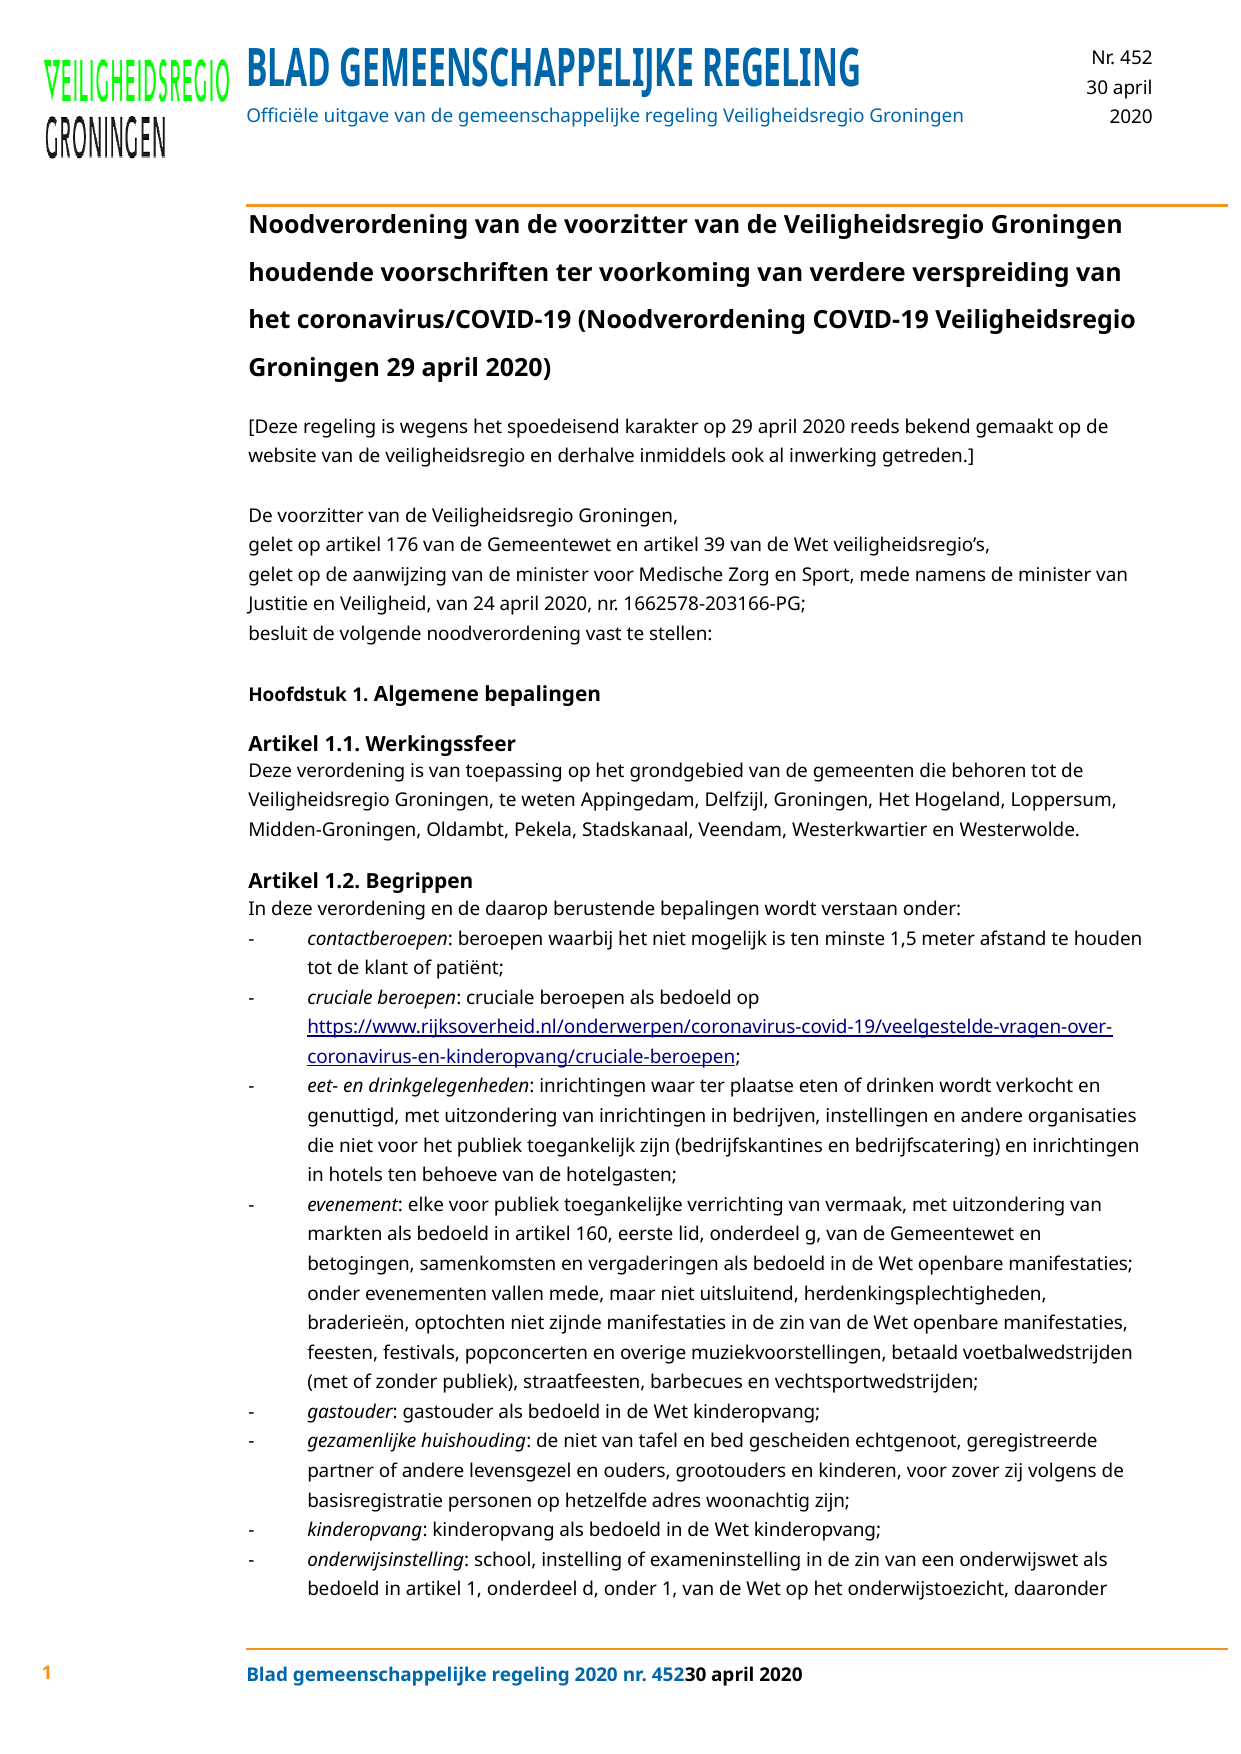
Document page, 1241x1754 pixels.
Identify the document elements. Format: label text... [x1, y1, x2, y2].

text De voorzitter van de Veiligheidsregio Groningen, [248, 502, 1152, 528]
text gelet op de aanwijzing van de minister voor Medische Zorg en Sport, mede namens de minister van Justitie en Veiligheid, van 24 april 2020, nr. 1662578-203166-PG; [248, 561, 1152, 616]
text Hoofdstuk 1. Algemene bepalingen [248, 679, 1152, 708]
text besluit de volgende noodverordening vast te stellen: [248, 620, 1152, 646]
list onderwijsinstelling: school, instelling of exameninstelling in de zin van een onderwijswet als bedoeld in artikel 1, onderdeel d, onder 1, van de Wet op het onderwijstoezicht, daaronder [248, 1546, 1152, 1601]
list kinderopvang: kinderopvang als bedoeld in de Wet kinderopvang; [248, 1516, 1152, 1542]
text [Deze regeling is wegens het spoedeisend karakter op 29 april 2020 reeds bekend gemaakt op de website van de veiligheidsregio en derhalve inmiddels ook al inwerking getreden.] [248, 413, 1152, 468]
list cruciale beroepen: cruciale beroepen als bedoeld op https://www.rijksoverheid.nl/onderwerpen/coronavirus-covid-19/veelgestelde-vragen-over-coronavirus-en-kinderopvang/cruciale-beroepen; [248, 984, 1152, 1069]
text Deze verordening is van toepassing op het grondgebied van de gemeenten die behoren tot de Veiligheidsregio Groningen, te weten Appingedam, Delfzijl, Groningen, Het Hogeland, Loppersum, Midden-Groningen, Oldambt, Pekela, Stadskanaal, Veendam, Westerkwartier en Westerwolde. [248, 757, 1152, 842]
text In deze verordening en de daarop berustende bepalingen wordt verstaan onder: [248, 895, 1152, 921]
text Artikel 1.1. Werkingssfeer [248, 729, 1152, 757]
list gastouder: gastouder als bedoeld in de Wet kinderopvang; [248, 1398, 1152, 1424]
list evenement: elke voor publiek toegankelijke verrichting van vermaak, met uitzondering van markten als bedoeld in artikel 160, eerste lid, onderdeel g, van de Gemeentewet en betogingen, samenkomsten en vergaderingen als bedoeld in de Wet openbare manifestaties; onder evenementen vallen mede, maar niet uitsluitend, herdenkingsplechtigheden, braderieën, optochten niet zijnde manifestaties in de zin van de Wet openbare manifestaties, feesten, festivals, popconcerten en overige muziekvoorstellingen, betaald voetbalwedstrijden (met of zonder publiek), straatfeesten, barbecues en vechtsportwedstrijden; [248, 1191, 1152, 1394]
list gezamenlijke huishouding: de niet van tafel en bed gescheiden echtgenoot, geregistreerde partner of andere levensgezel en ouders, grootouders en kinderen, voor zover zij volgens de basisregistratie personen op hetzelfde adres woonachtig zijn; [248, 1428, 1152, 1512]
text Noodverordening van de voorzitter van de Veiligheidsregio Groningen houdende voorschriften ter voorkoming van verdere verspreiding van het coronavirus/COVID-19 (Noodverordening COVID-19 Veiligheidsregio Groningen 29 april 2020) [248, 207, 1152, 384]
picture [41, 47, 231, 172]
list contactberoepen: beroepen waarbij het niet mogelijk is ten minste 1,5 meter afstand te houden tot de klant of patiënt; [248, 925, 1152, 980]
text Artikel 1.2. Begrippen [248, 867, 1152, 895]
list eet- en drinkgelegenheden: inrichtingen waar ter plaatse eten of drinken wordt verkocht en genuttigd, met uitzondering van inrichtingen in bedrijven, instellingen en andere organisaties die niet voor het publiek toegankelijk zijn (bedrijfskantines en bedrijfscatering) en inrichtingen in hotels ten behoeve van de hotelgasten; [248, 1073, 1152, 1187]
text gelet op artikel 176 van de Gemeentewet en artikel 39 van de Wet veiligheidsregio’s, [248, 531, 1152, 557]
